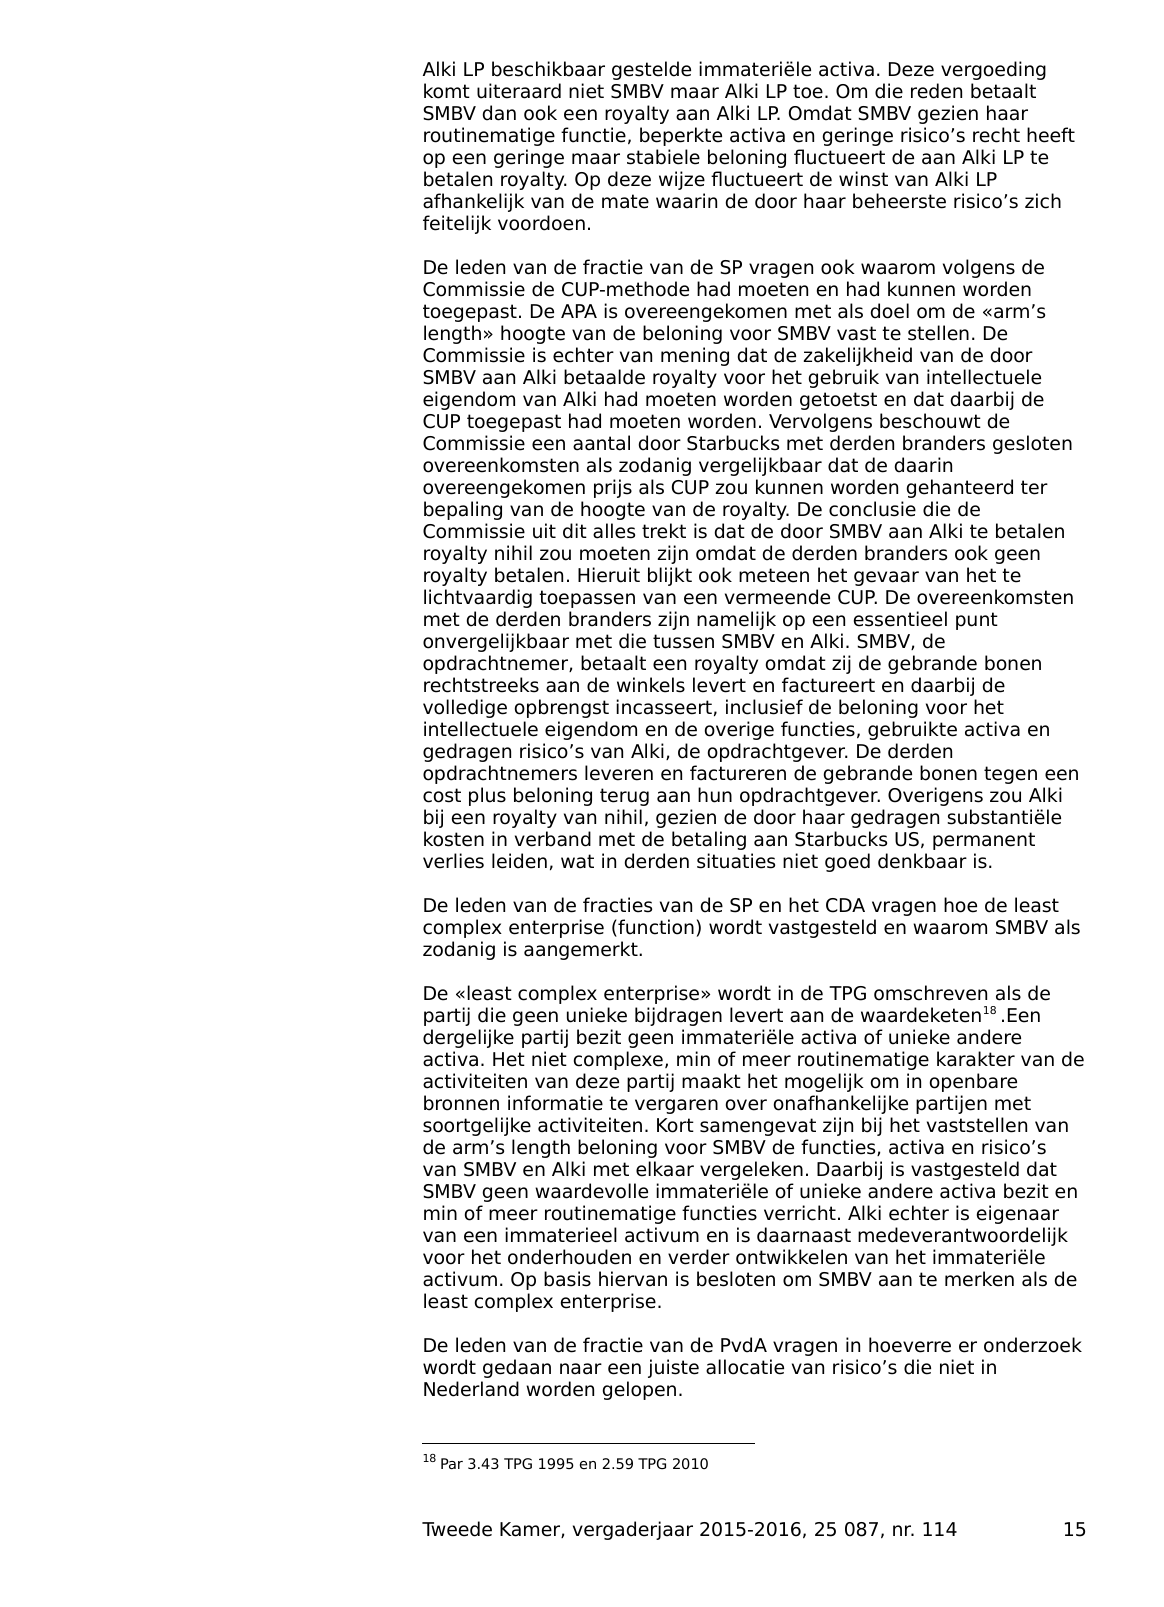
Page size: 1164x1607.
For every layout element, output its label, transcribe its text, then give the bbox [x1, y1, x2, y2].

text Par 3.43 TPG 1995 en 2.59 TPG 2010 [422, 1452, 1087, 1474]
text De leden van de fractie van de SP vragen ook waarom volgens de Commissie de CUP-methode had moeten en had kunnen worden toegepast. De APA is overeengekomen met als doel om de «arm’s length» hoogte van de beloning voor SMBV vast te stellen. De Commissie is echter van mening dat de zakelijkheid van de door SMBV aan Alki betaalde royalty voor het gebruik van intellectuele eigendom van Alki had moeten worden getoetst en dat daarbij de CUP toegepast had moeten worden. Vervolgens beschouwt de Commissie een aantal door Starbucks met derden branders gesloten overeenkomsten als zodanig vergelijkbaar dat de daarin overeengekomen prijs als CUP zou kunnen worden gehanteerd ter bepaling van de hoogte van de royalty. De conclusie die de Commissie uit dit alles trekt is dat de door SMBV aan Alki te betalen royalty nihil zou moeten zijn omdat de derden branders ook geen royalty betalen. Hieruit blijkt ook meteen het gevaar van het te lichtvaardig toepassen van een vermeende CUP. De overeenkomsten met de derden branders zijn namelijk op een essentieel punt onvergelijkbaar met die tussen SMBV en Alki. SMBV, de opdrachtnemer, betaalt een royalty omdat zij de gebrande bonen rechtstreeks aan de winkels levert en factureert en daarbij de volledige opbrengst incasseert, inclusief de beloning voor het intellectuele eigendom en de overige functies, gebruikte activa en gedragen risico’s van Alki, de opdrachtgever. De derden opdrachtnemers leveren en factureren de gebrande bonen tegen een cost plus beloning terug aan hun opdrachtgever. Overigens zou Alki bij een royalty van nihil, gezien de door haar gedragen substantiële kosten in verband met de betaling aan Starbucks US, permanent verlies leiden, wat in derden situaties niet goed denkbaar is. [422, 257, 1087, 872]
text De «least complex enterprise» wordt in de TPG omschreven als de partij die geen unieke bijdragen levert aan de waardeketen.Een dergelijke partij bezit geen immateriële activa of unieke andere activa. Het niet complexe, min of meer routinematige karakter van de activiteiten van deze partij maakt het mogelijk om in openbare bronnen informatie te vergaren over onafhankelijke partijen met soortgelijke activiteiten. Kort samengevat zijn bij het vaststellen van de arm’s length beloning voor SMBV de functies, activa en risico’s van SMBV en Alki met elkaar vergeleken. Daarbij is vastgesteld dat SMBV geen waardevolle immateriële of unieke andere activa bezit en min of meer routinematige functies verricht. Alki echter is eigenaar van een immaterieel activum en is daarnaast medeverantwoordelijk voor het onderhouden en verder ontwikkelen van het immateriële activum. Op basis hiervan is besloten om SMBV aan te merken als de least complex enterprise. [422, 983, 1087, 1312]
text Alki LP beschikbaar gestelde immateriële activa. Deze vergoeding komt uiteraard niet SMBV maar Alki LP toe. Om die reden betaalt SMBV dan ook een royalty aan Alki LP. Omdat SMBV gezien haar routinematige functie, beperkte activa en geringe risico’s recht heeft op een geringe maar stabiele beloning fluctueert de aan Alki LP te betalen royalty. Op deze wijze fluctueert de winst van Alki LP afhankelijk van de mate waarin de door haar beheerste risico’s zich feitelijk voordoen. [422, 59, 1087, 235]
text De leden van de fractie van de PvdA vragen in hoeverre er onderzoek wordt gedaan naar een juiste allocatie van risico’s die niet in Nederland worden gelopen. [422, 1335, 1087, 1401]
text De leden van de fracties van de SP en het CDA vragen hoe de least complex enterprise (function) wordt vastgesteld en waarom SMBV als zodanig is aangemerkt. [422, 895, 1087, 961]
